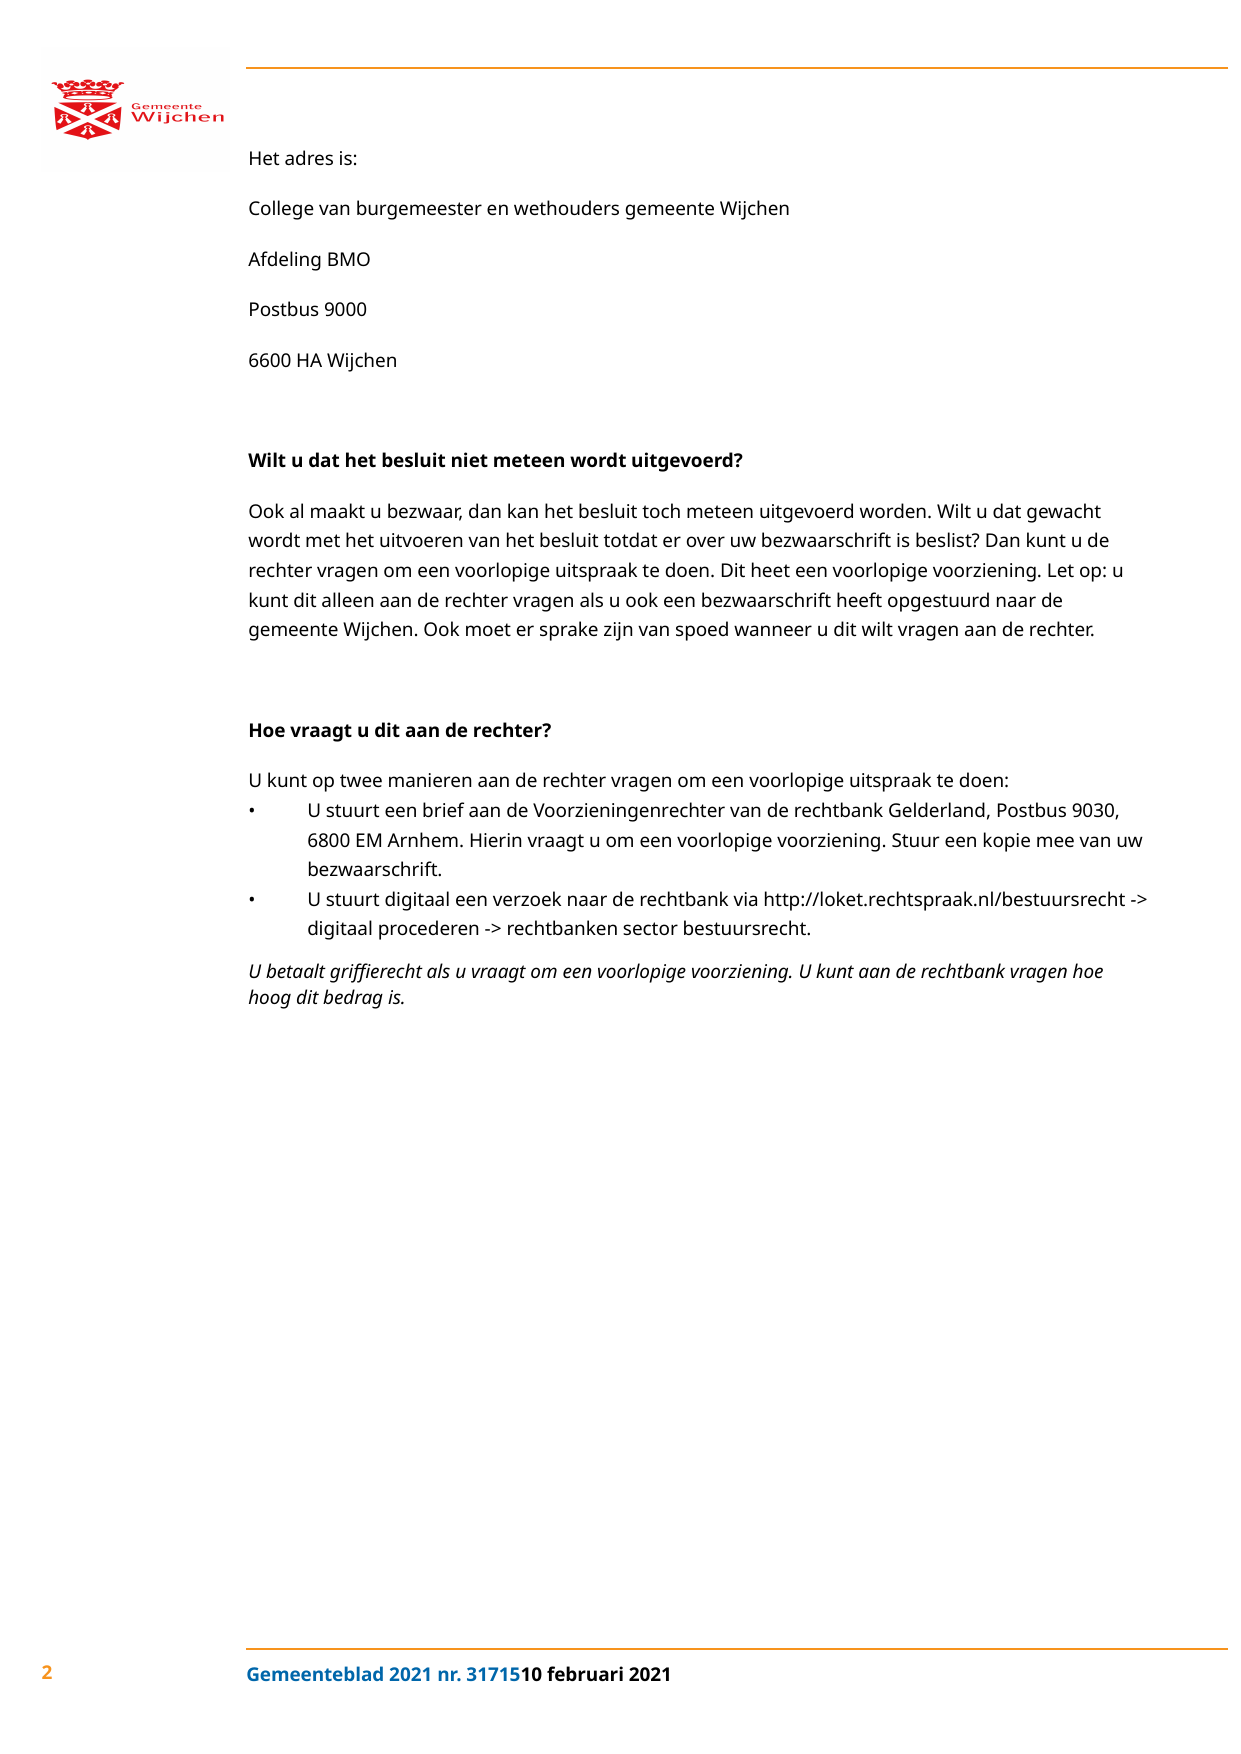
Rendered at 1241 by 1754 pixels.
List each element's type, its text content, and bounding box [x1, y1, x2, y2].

text College van burgemeester en wethouders gemeente Wijchen [248, 196, 1152, 221]
text 6600 HA Wijchen [248, 347, 1152, 373]
text Postbus 9000 [248, 296, 1152, 322]
text Het adres is: [248, 145, 1152, 171]
list U stuurt digitaal een verzoek naar de rechtbank via http://loket.rechtspraak.nl/bestuursrecht -> digitaal procederen -> rechtbanken sector bestuursrecht. [248, 886, 1152, 941]
text U kunt op twee manieren aan de rechter vragen om een voorlopige uitspraak te doen: [248, 768, 1152, 793]
text Hoe vraagt u dit aan de rechter? [248, 717, 1152, 743]
list U stuurt een brief aan de Voorzieningenrechter van de rechtbank Gelderland, Postbus 9030, 6800 EM Arnhem. Hierin vraagt u om een voorlopige voorziening. Stuur een kopie mee van uw bezwaarschrift. [248, 797, 1152, 882]
text Ook al maakt u bezwaar, dan kan het besluit toch meteen uitgevoerd worden. Wilt u dat gewacht wordt met het uitvoeren van het besluit totdat er over uw bezwaarschrift is beslist? Dan kunt u de rechter vragen om een voorlopige uitspraak te doen. Dit heet een voorlopige voorziening. Let op: u kunt dit alleen aan de rechter vragen als u ook een bezwaarschrift heeft opgestuurd naar de gemeente Wijchen. Ook moet er sprake zijn van spoed wanneer u dit wilt vragen aan de rechter. [248, 498, 1152, 642]
text U betaalt griffierecht als u vraagt om een voorlopige voorziening. U kunt aan de rechtbank vragen hoe hoog dit bedrag is. [248, 959, 1152, 1010]
text Wilt u dat het besluit niet meteen wordt uitgevoerd? [248, 448, 1152, 473]
picture [41, 47, 231, 172]
text Afdeling BMO [248, 246, 1152, 272]
